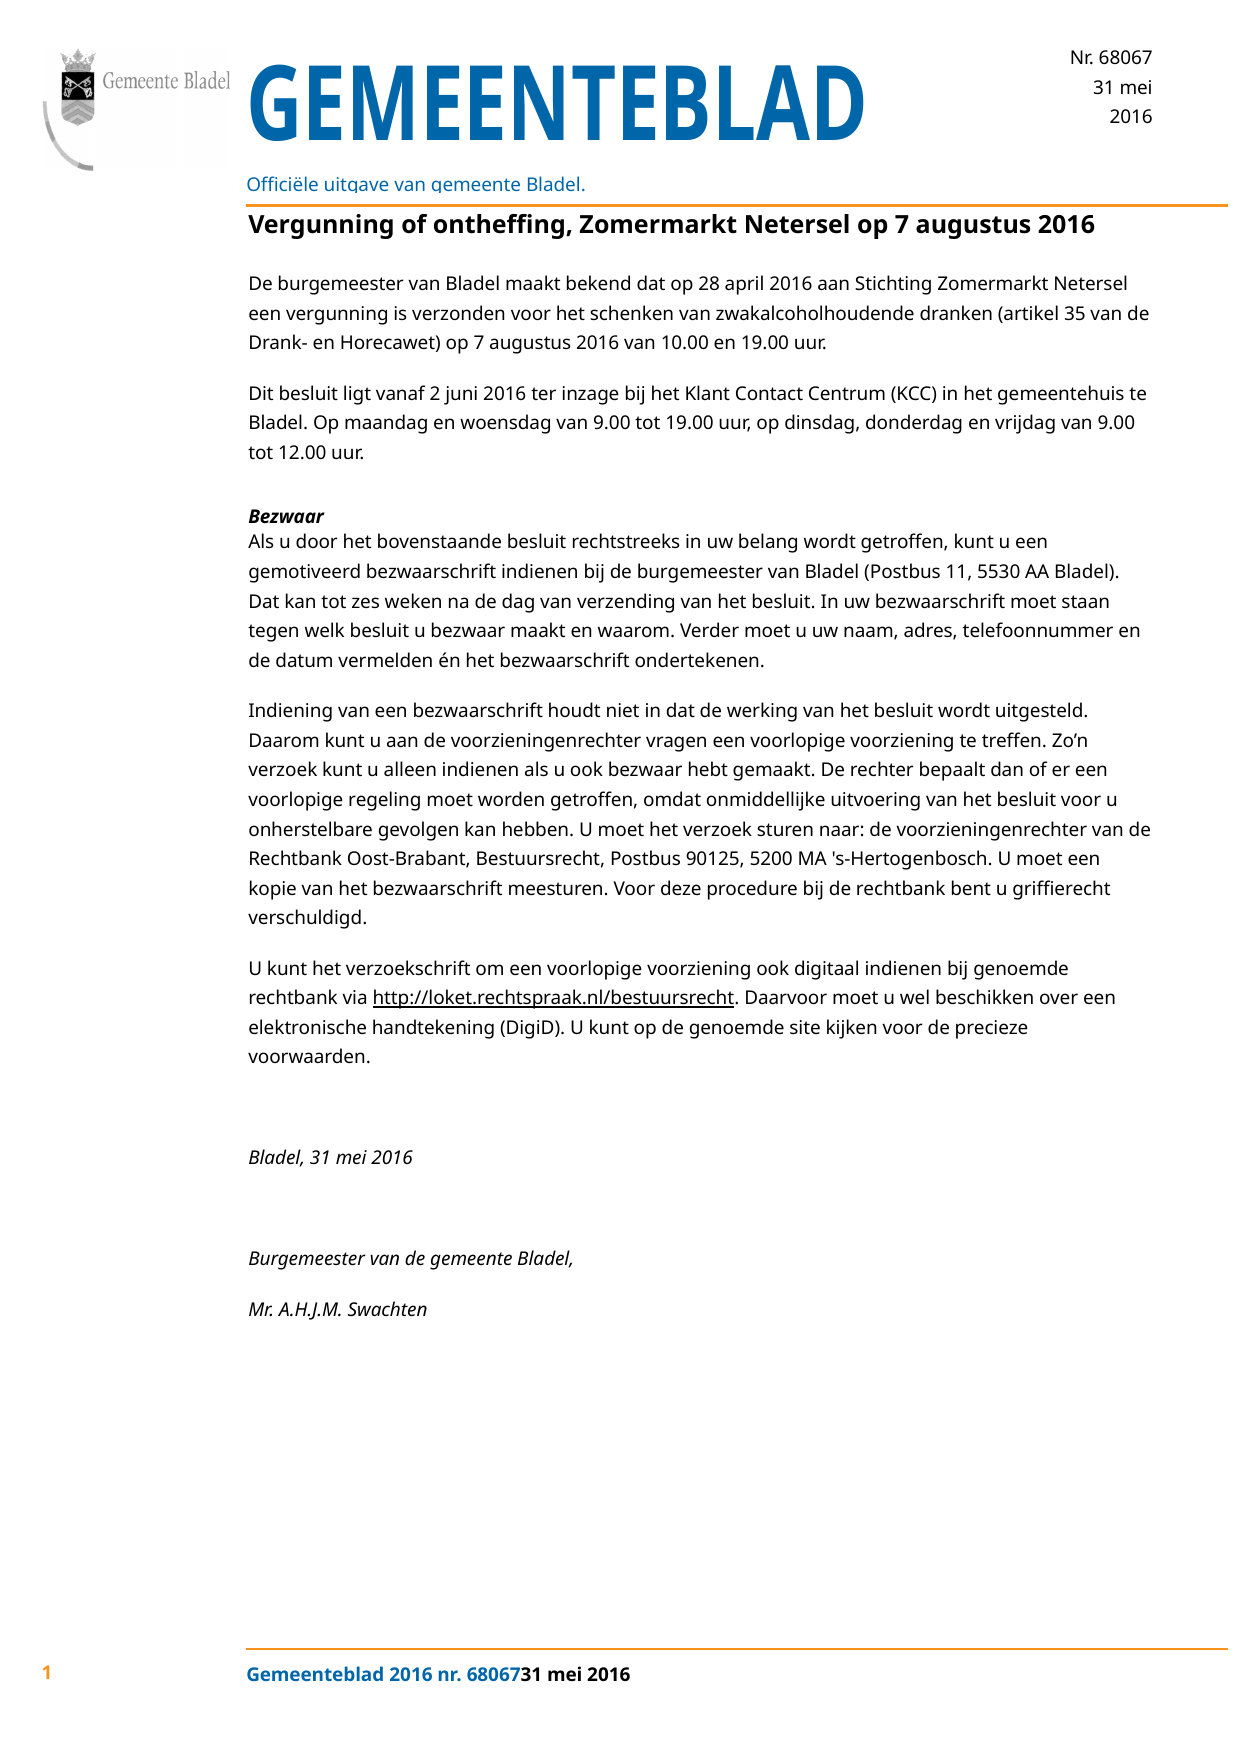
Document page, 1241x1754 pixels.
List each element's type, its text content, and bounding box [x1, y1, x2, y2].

text Bezwaar [248, 503, 1152, 529]
picture [41, 47, 231, 172]
text Vergunning of ontheffing, Zomermarkt Netersel op 7 augustus 2016 [248, 207, 1152, 241]
text Als u door het bovenstaande besluit rechtstreeks in uw belang wordt getroffen, kunt u een gemotiveerd bezwaarschrift indienen bij de burgemeester van Bladel (Postbus 11, 5530 AA Bladel). Dat kan tot zes weken na de dag van verzending van het besluit. In uw bezwaarschrift moet staan tegen welk besluit u bezwaar maakt en waarom. Verder moet u uw naam, adres, telefoonnummer en de datum vermelden én het bezwaarschrift ondertekenen. [248, 529, 1152, 673]
text Bladel, 31 mei 2016 [248, 1144, 1152, 1170]
text De burgemeester van Bladel maakt bekend dat op 28 april 2016 aan Stichting Zomermarkt Netersel een vergunning is verzonden voor het schenken van zwakalcoholhoudende dranken (artikel 35 van de Drank- en Horecawet) op 7 augustus 2016 van 10.00 en 19.00 uur. [248, 270, 1152, 355]
text U kunt het verzoekschrift om een voorlopige voorziening ook digitaal indienen bij genoemde rechtbank via http://loket.rechtspraak.nl/bestuursrecht. Daarvoor moet u wel beschikken over een elektronische handtekening (DigiD). U kunt op de genoemde site kijken voor de precieze voorwaarden. [248, 955, 1152, 1069]
text Dit besluit ligt vanaf 2 juni 2016 ter inzage bij het Klant Contact Centrum (KCC) in het gemeentehuis te Bladel. Op maandag en woensdag van 9.00 tot 19.00 uur, op dinsdag, donderdag en vrijdag van 9.00 tot 12.00 uur. [248, 380, 1152, 465]
text Burgemeester van de gemeente Bladel, [248, 1245, 1152, 1271]
text Indiening van een bezwaarschrift houdt niet in dat de werking van het besluit wordt uitgesteld. Daarom kunt u aan de voorzieningenrechter vragen een voorlopige voorziening te treffen. Zo’n verzoek kunt u alleen indienen als u ook bezwaar hebt gemaakt. De rechter bepaalt dan of er een voorlopige regeling moet worden getroffen, omdat onmiddellijke uitvoering van het besluit voor u onherstelbare gevolgen kan hebben. U moet het verzoek sturen naar: de voorzieningenrechter van de Rechtbank Oost-Brabant, Bestuursrecht, Postbus 90125, 5200 MA 's-Hertogenbosch. U moet een kopie van het bezwaarschrift meesturen. Voor deze procedure bij de rechtbank bent u griffierecht verschuldigd. [248, 697, 1152, 930]
text Mr. A.H.J.M. Swachten [248, 1296, 1152, 1322]
